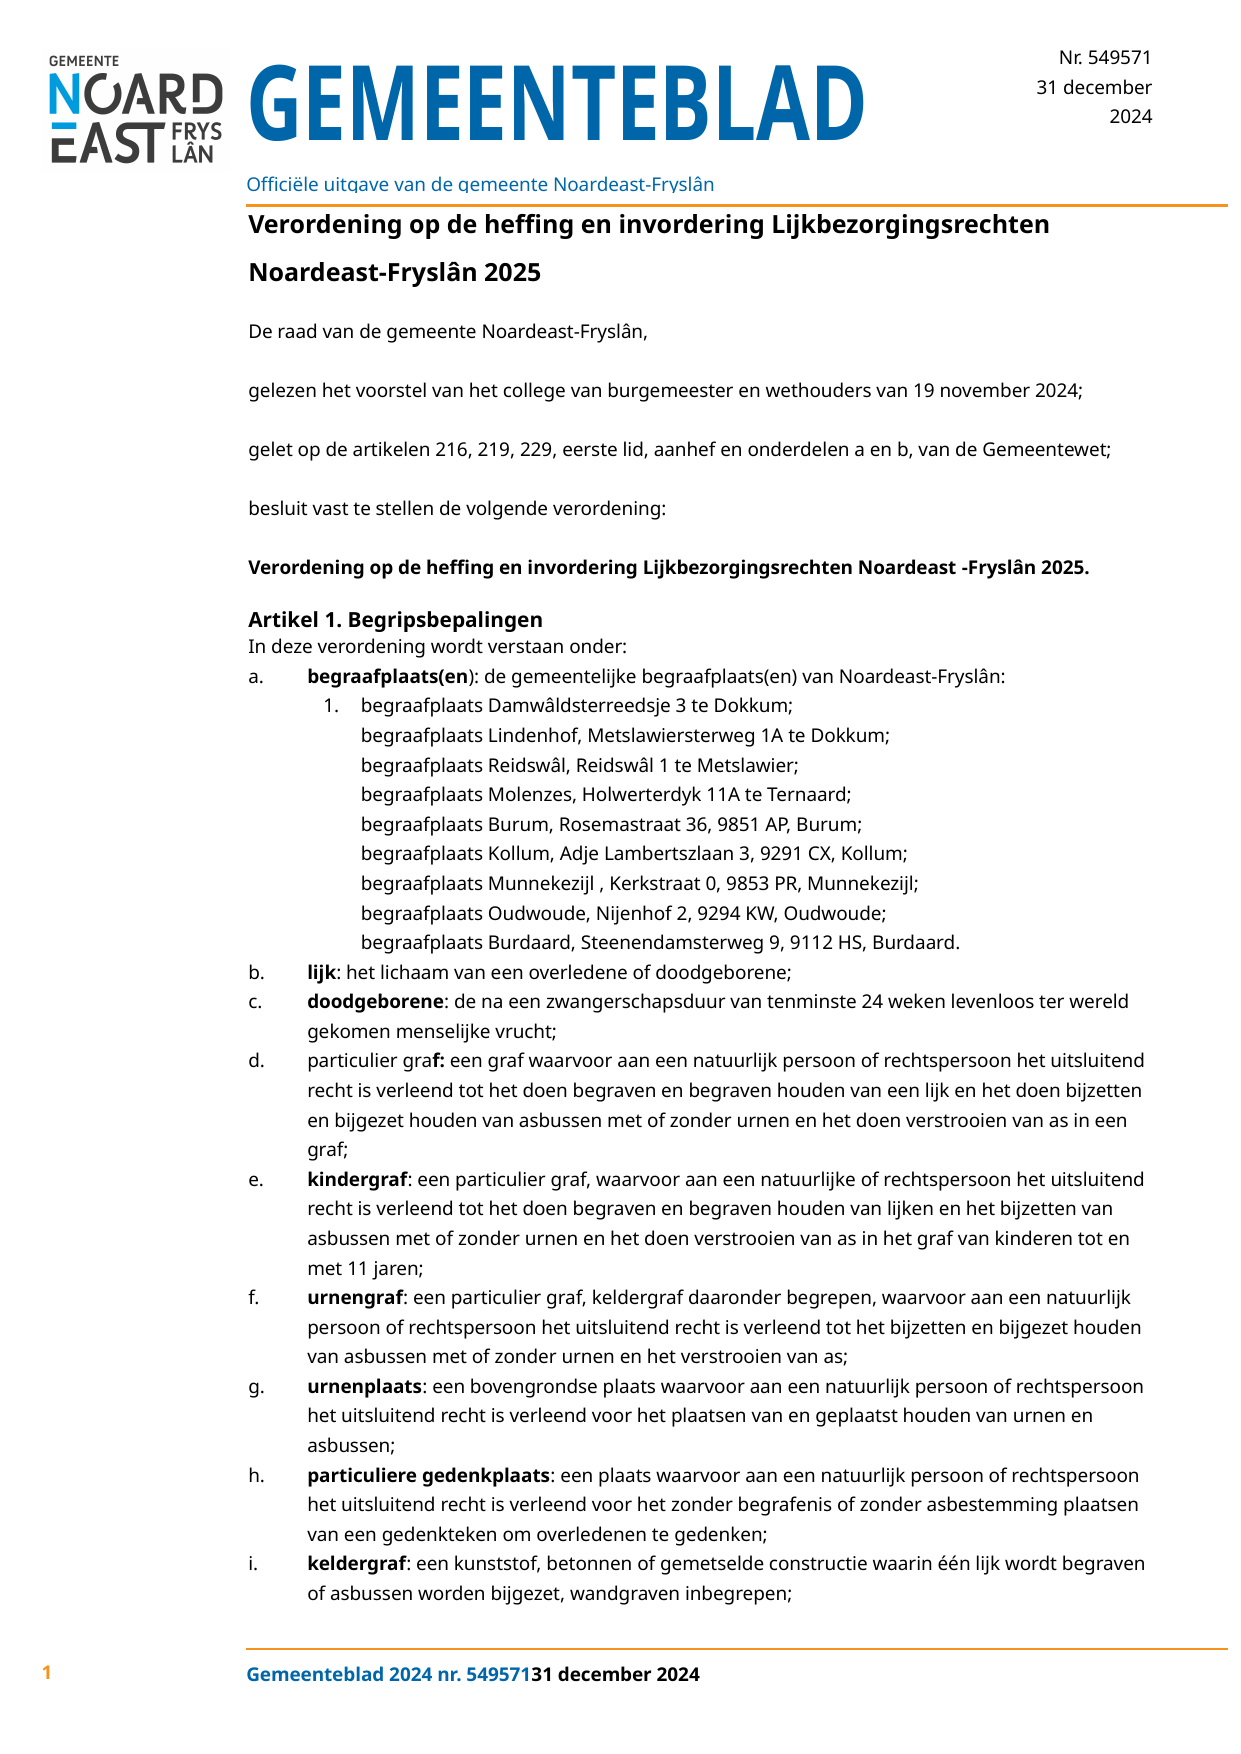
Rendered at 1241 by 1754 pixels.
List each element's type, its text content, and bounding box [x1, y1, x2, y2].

list begraafplaats Lindenhof, Metslawiersterweg 1A te Dokkum; [323, 722, 1152, 748]
text gelezen het voorstel van het college van burgemeester en wethouders van 19 november 2024; [248, 377, 1152, 403]
list doodgeborene: de na een zwangerschapsduur van tenminste 24 weken levenloos ter wereld gekomen menselijke vrucht; [248, 988, 1152, 1044]
list begraafplaats(en): de gemeentelijke begraafplaats(en) van Noardeast-Fryslân: [248, 663, 1152, 689]
text gelet op de artikelen 216, 219, 229, eerste lid, aanhef en onderdelen a en b, van de Gemeentewet; [248, 436, 1152, 462]
list particuliere gedenkplaats: een plaats waarvoor aan een natuurlijk persoon of rechtspersoon het uitsluitend recht is verleend voor het zonder begrafenis of zonder asbestemming plaatsen van een gedenkteken om overledenen te gedenken; [248, 1462, 1152, 1547]
list begraafplaats Damwâldsterreedsje 3 te Dokkum; [323, 693, 1152, 718]
list begraafplaats Munnekezijl , Kerkstraat 0, 9853 PR, Munnekezijl; [323, 870, 1152, 896]
text besluit vast te stellen de volgende verordening: [248, 495, 1152, 521]
list keldergraf: een kunststof, betonnen of gemetselde constructie waarin één lijk wordt begraven of asbussen worden bijgezet, wandgraven inbegrepen; [248, 1551, 1152, 1606]
list urnenplaats: een bovengrondse plaats waarvoor aan een natuurlijk persoon of rechtspersoon het uitsluitend recht is verleend voor het plaatsen van en geplaatst houden van urnen en asbussen; [248, 1373, 1152, 1458]
list begraafplaats Burum, Rosemastraat 36, 9851 AP, Burum; [323, 811, 1152, 837]
text In deze verordening wordt verstaan onder: [248, 633, 1152, 659]
list begraafplaats Oudwoude, Nijenhof 2, 9294 KW, Oudwoude; [323, 900, 1152, 925]
list begraafplaats Molenzes, Holwerterdyk 11A te Ternaard; [323, 781, 1152, 807]
list kindergraf: een particulier graf, waarvoor aan een natuurlijke of rechtspersoon het uitsluitend recht is verleend tot het doen begraven en begraven houden van lijken en het bijzetten van asbussen met of zonder urnen en het doen verstrooien van as in het graf van kinderen tot en met 11 jaren; [248, 1166, 1152, 1280]
list particulier graf: een graf waarvoor aan een natuurlijk persoon of rechtspersoon het uitsluitend recht is verleend tot het doen begraven en begraven houden van een lijk en het doen bijzetten en bijgezet houden van asbussen met of zonder urnen en het doen verstrooien van as in een graf; [248, 1048, 1152, 1162]
list begraafplaats Reidswâl, Reidswâl 1 te Metslawier; [323, 752, 1152, 777]
text De raad van de gemeente Noardeast-Fryslân, [248, 318, 1152, 344]
text Verordening op de heffing en invordering Lijkbezorgingsrechten Noardeast-Fryslân 2025 [248, 207, 1152, 288]
text Artikel 1. Begripsbepalingen [248, 605, 1152, 633]
list urnengraf: een particulier graf, keldergraf daaronder begrepen, waarvoor aan een natuurlijk persoon of rechtspersoon het uitsluitend recht is verleend tot het bijzetten en bijgezet houden van asbussen met of zonder urnen en het verstrooien van as; [248, 1284, 1152, 1369]
picture [41, 47, 231, 172]
list lijk: het lichaam van een overledene of doodgeborene; [248, 959, 1152, 984]
text Verordening op de heffing en invordering Lijkbezorgingsrechten Noardeast -Fryslân 2025. [248, 554, 1152, 580]
list begraafplaats Kollum, Adje Lambertszlaan 3, 9291 CX, Kollum; [323, 841, 1152, 866]
list begraafplaats Burdaard, Steenendamsterweg 9, 9112 HS, Burdaard. [323, 929, 1152, 955]
